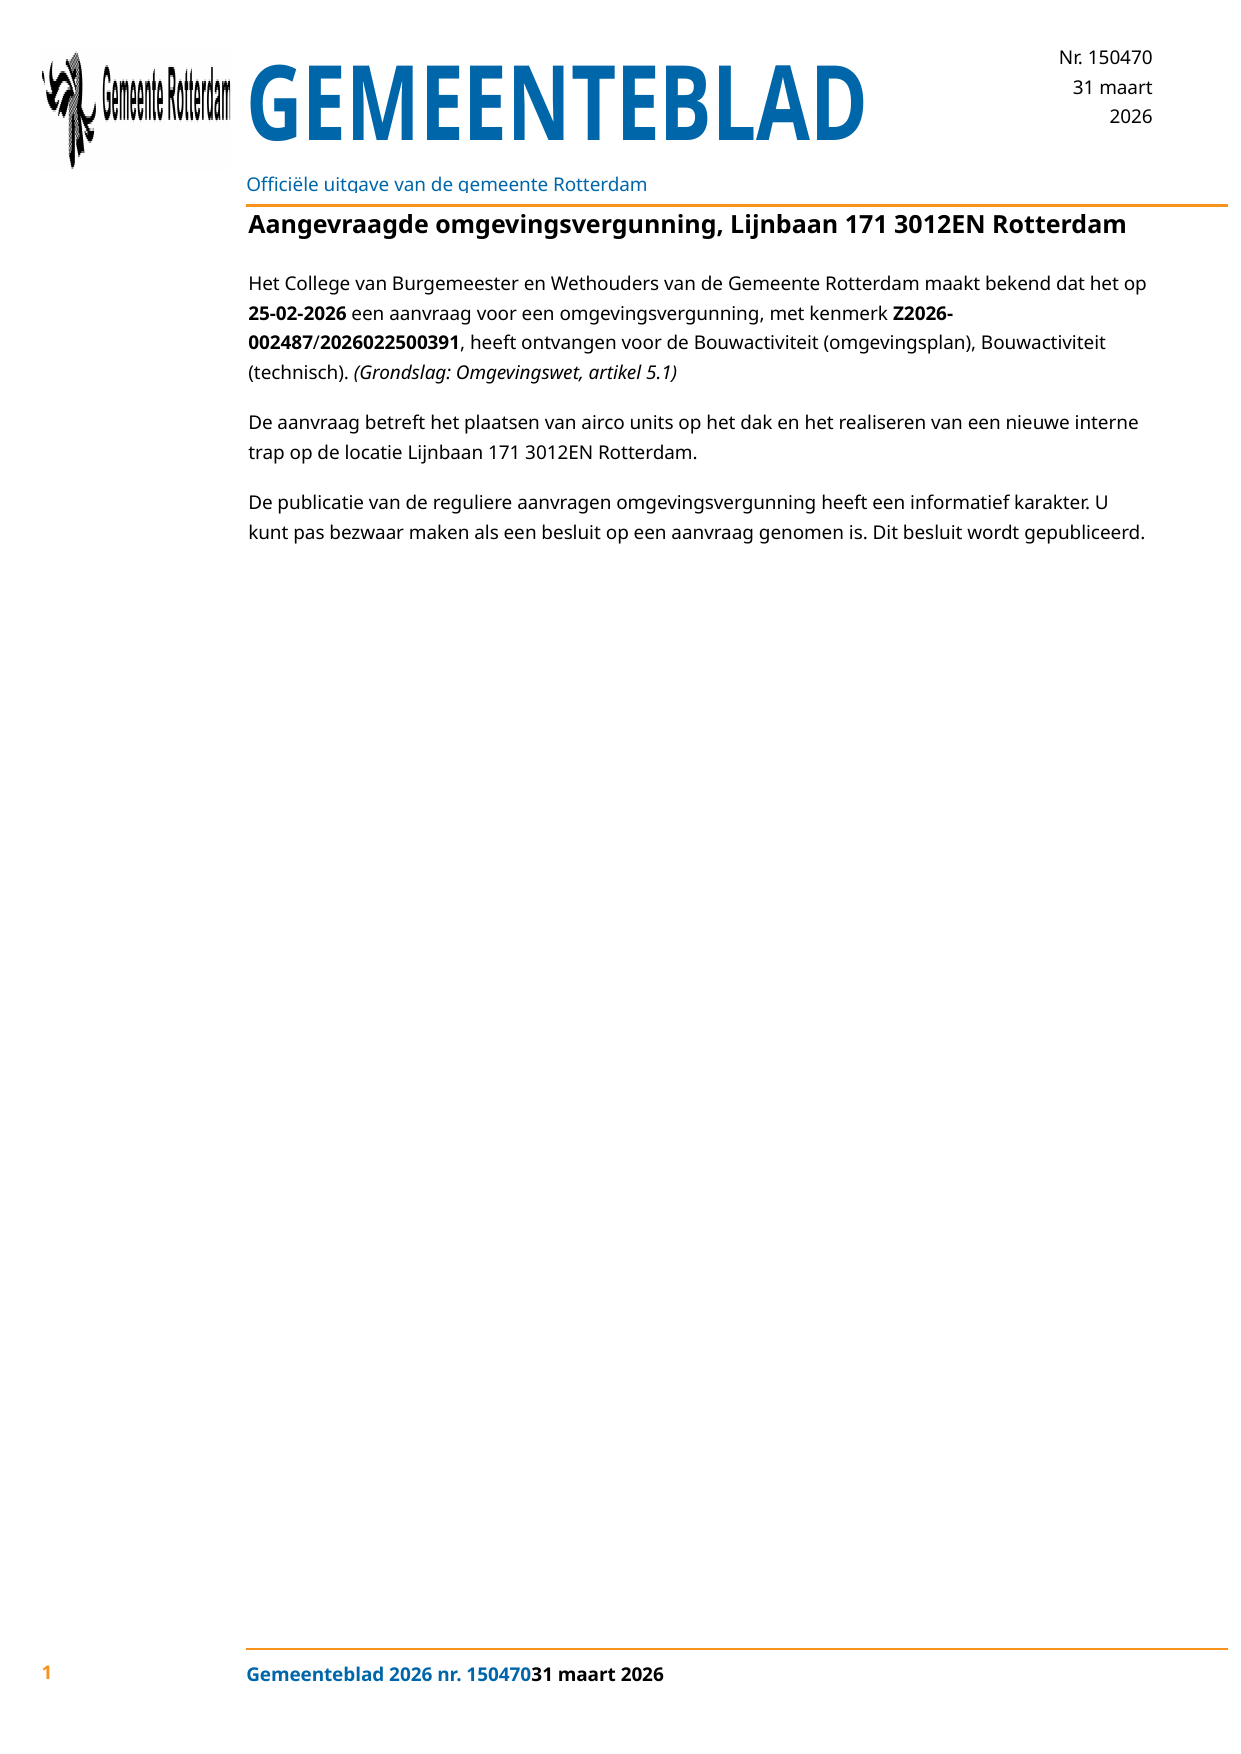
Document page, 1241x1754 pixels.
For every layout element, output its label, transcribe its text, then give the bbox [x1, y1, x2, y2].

text Aangevraagde omgevingsvergunning, Lijnbaan 171 3012EN Rotterdam [248, 207, 1152, 241]
text De aanvraag betreft het plaatsen van airco units op het dak en het realiseren van een nieuwe interne trap op de locatie Lijnbaan 171 3012EN Rotterdam. [248, 409, 1152, 465]
text Het College van Burgemeester en Wethouders van de Gemeente Rotterdam maakt bekend dat het op 25-02-2026 een aanvraag voor een omgevingsvergunning, met kenmerk Z2026-002487/2026022500391, heeft ontvangen voor de Bouwactiviteit (omgevingsplan), Bouwactiviteit (technisch). (Grondslag: Omgevingswet, artikel 5.1) [248, 270, 1152, 385]
picture [41, 47, 231, 172]
text De publicatie van de reguliere aanvragen omgevingsvergunning heeft een informatief karakter. U kunt pas bezwaar maken als een besluit op een aanvraag genomen is. Dit besluit wordt gepubliceerd. [248, 489, 1152, 545]
